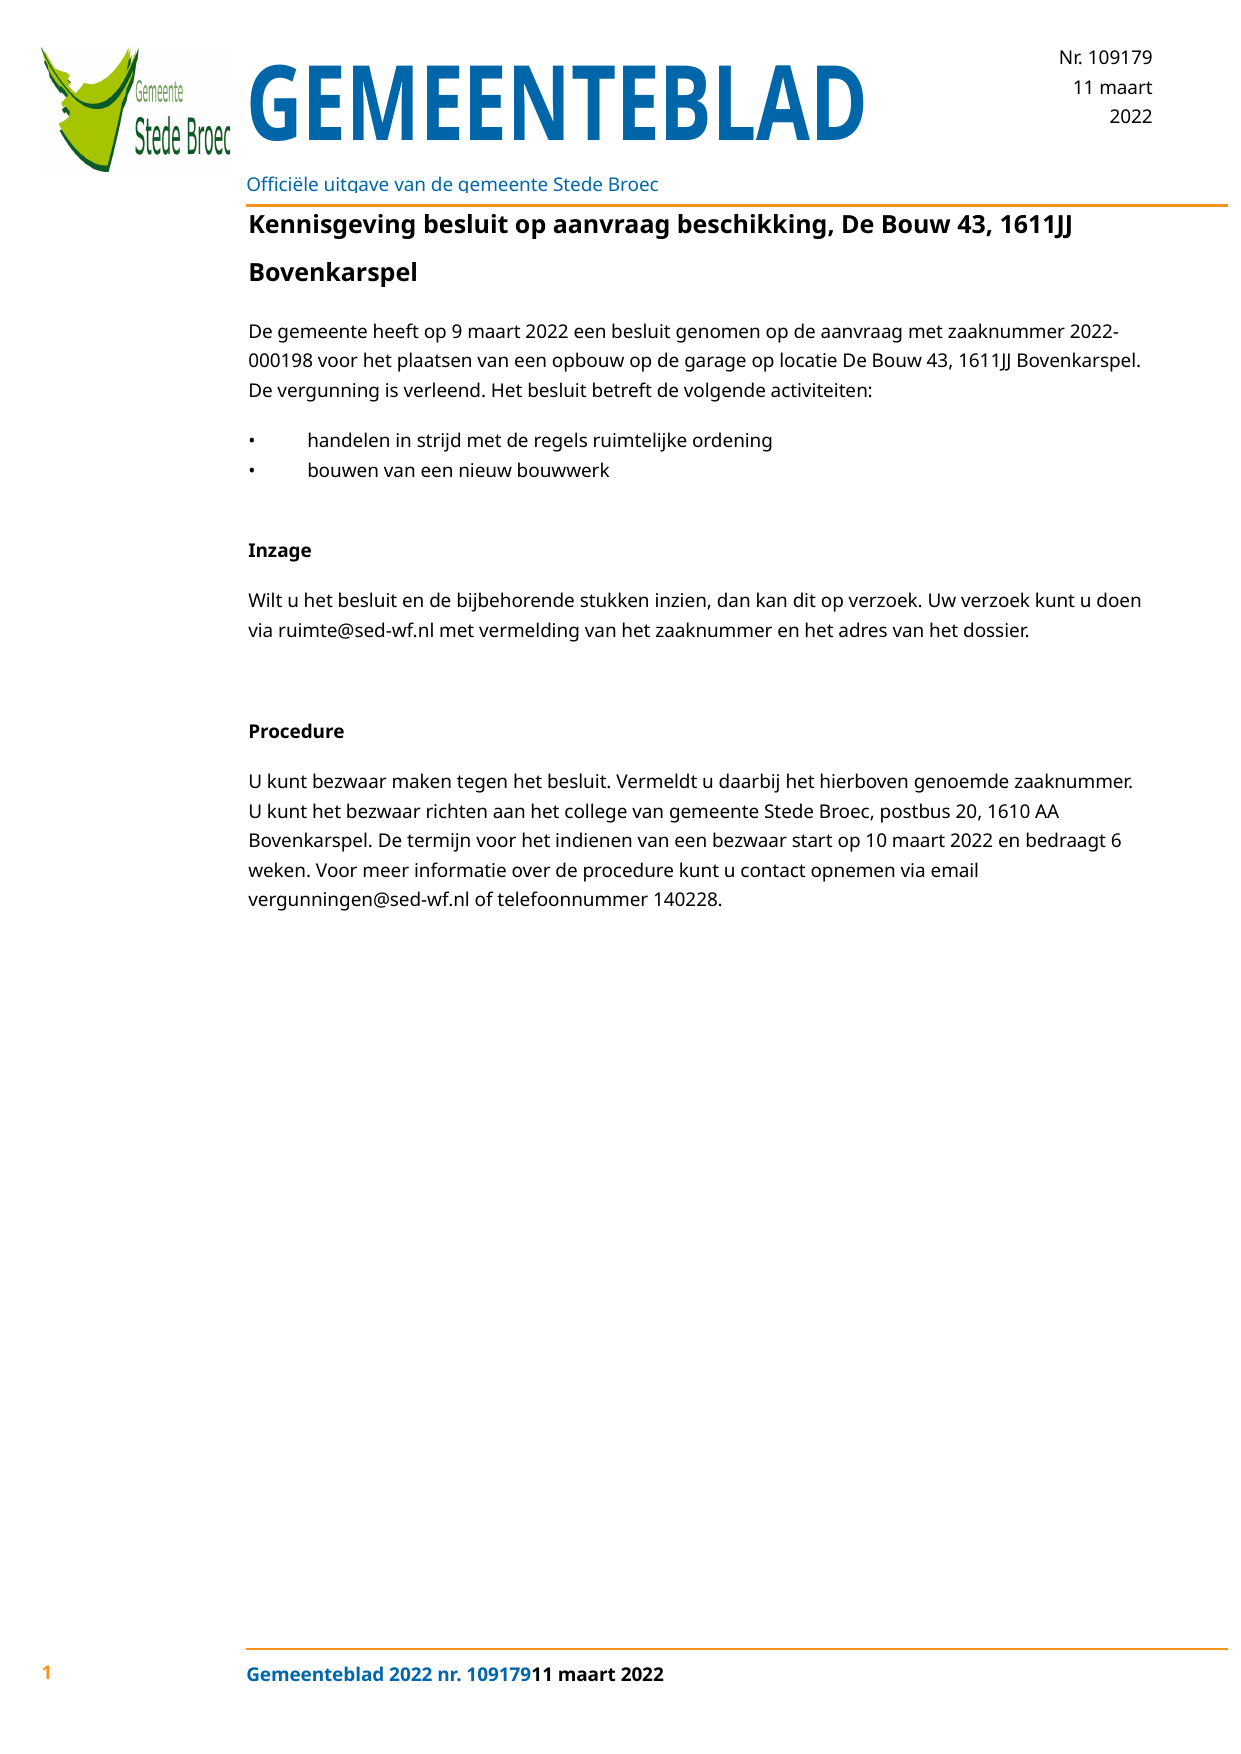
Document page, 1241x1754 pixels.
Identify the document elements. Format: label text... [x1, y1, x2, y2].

text De gemeente heeft op 9 maart 2022 een besluit genomen op de aanvraag met zaaknummer 2022-000198 voor het plaatsen van een opbouw op de garage op locatie De Bouw 43, 1611JJ Bovenkarspel. De vergunning is verleend. Het besluit betreft de volgende activiteiten: [248, 318, 1152, 403]
list handelen in strijd met de regels ruimtelijke ordening [248, 427, 1152, 453]
text Wilt u het besluit en de bijbehorende stukken inzien, dan kan dit op verzoek. Uw verzoek kunt u doen via ruimte@sed-wf.nl met vermelding van het zaaknummer en het adres van het dossier. [248, 587, 1152, 643]
text Inzage [248, 537, 1152, 563]
text Kennisgeving besluit op aanvraag beschikking, De Bouw 43, 1611JJ Bovenkarspel [248, 207, 1152, 288]
picture [41, 47, 231, 172]
text Procedure [248, 718, 1152, 744]
text U kunt bezwaar maken tegen het besluit. Vermeldt u daarbij het hierboven genoemde zaaknummer. U kunt het bezwaar richten aan het college van gemeente Stede Broec, postbus 20, 1610 AA Bovenkarspel. De termijn voor het indienen van een bezwaar start op 10 maart 2022 en bedraagt 6 weken. Voor meer informatie over de procedure kunt u contact opnemen via email vergunningen@sed-wf.nl of telefoonnummer 140228. [248, 768, 1152, 912]
list bouwen van een nieuw bouwwerk [248, 457, 1152, 483]
